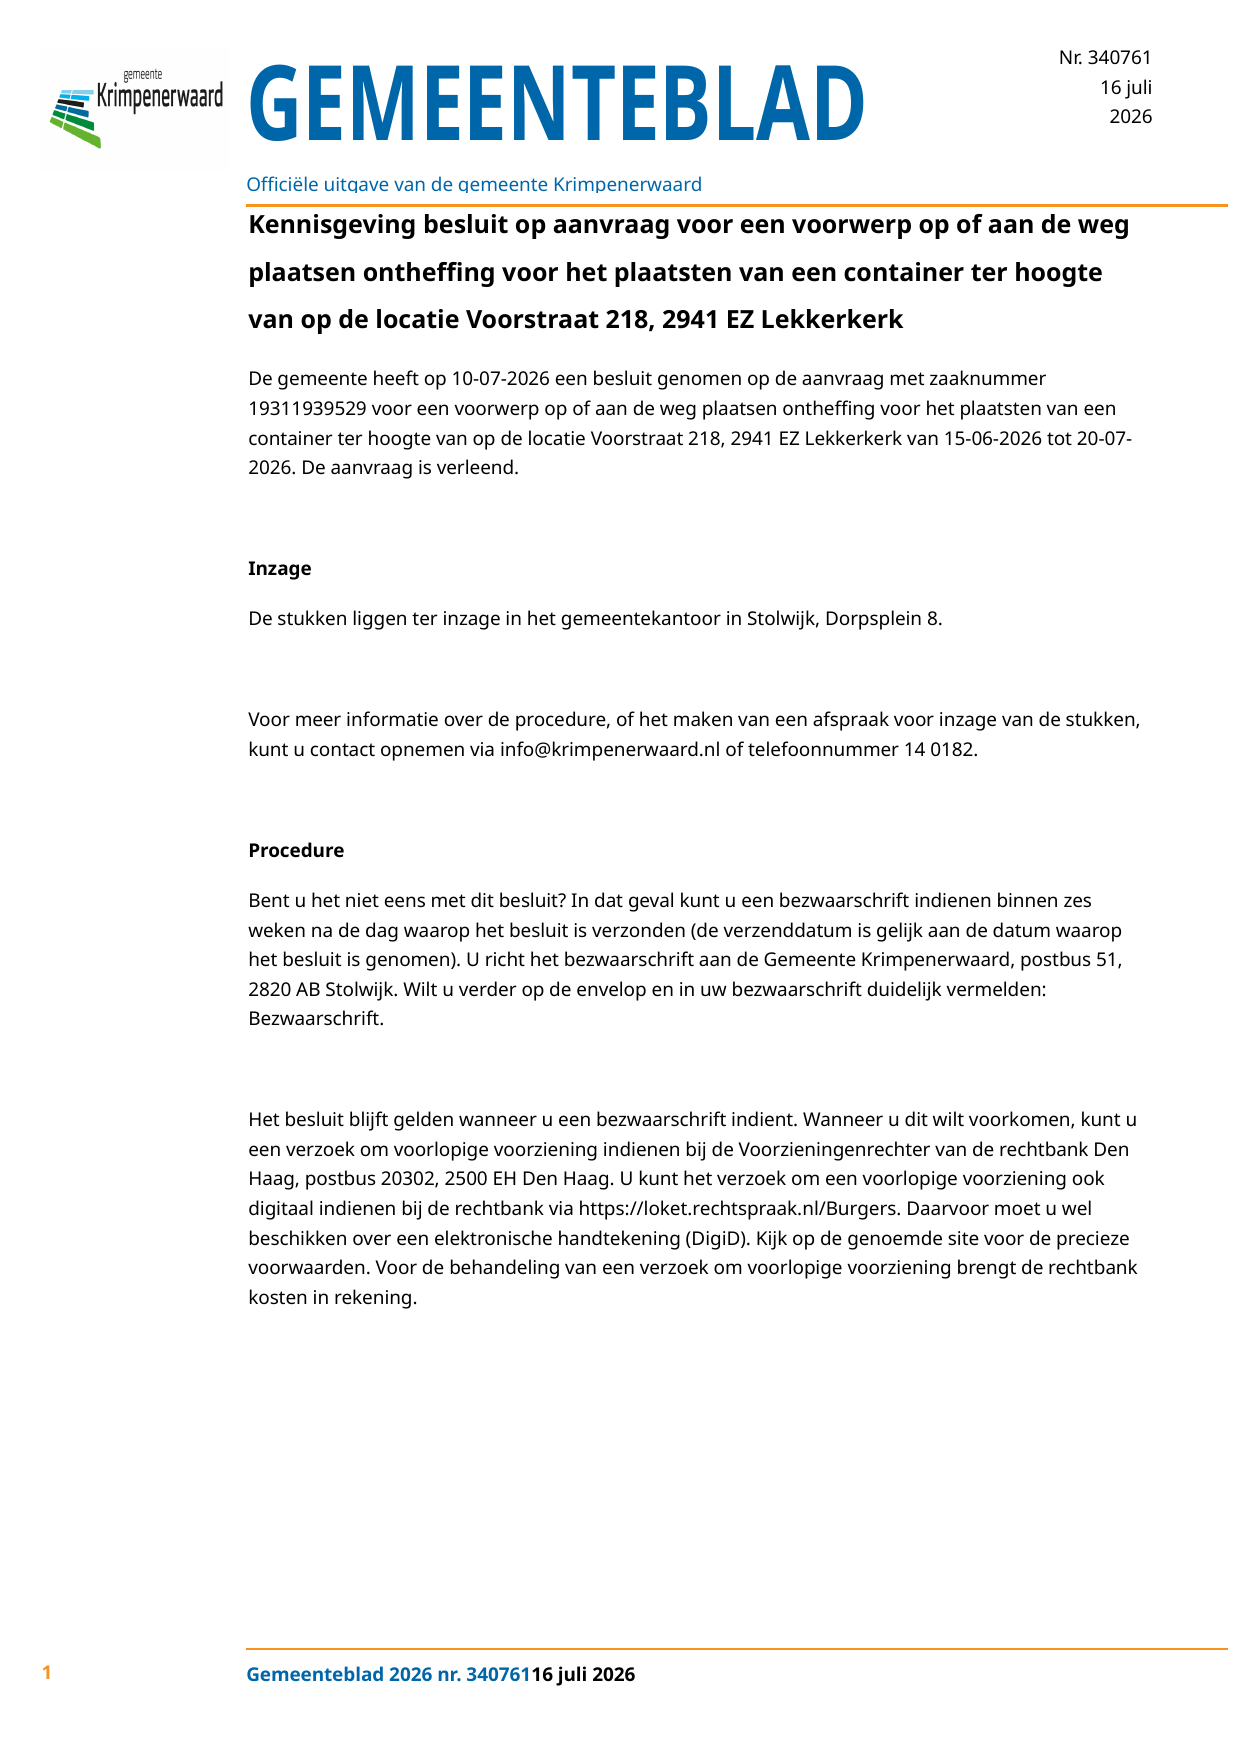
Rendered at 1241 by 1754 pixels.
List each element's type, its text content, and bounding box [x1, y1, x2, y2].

picture [41, 47, 231, 172]
text De stukken liggen ter inzage in het gemeentekantoor in Stolwijk, Dorpsplein 8. [248, 606, 1152, 631]
text Procedure [248, 837, 1152, 862]
text Inzage [248, 555, 1152, 581]
text Het besluit blijft gelden wanneer u een bezwaarschrift indient. Wanneer u dit wilt voorkomen, kunt u een verzoek om voorlopige voorziening indienen bij de Voorzieningenrechter van de rechtbank Den Haag, postbus 20302, 2500 EH Den Haag. U kunt het verzoek om een voorlopige voorziening ook digitaal indienen bij de rechtbank via https://loket.rechtspraak.nl/Burgers. Daarvoor moet u wel beschikken over een elektronische handtekening (DigiD). Kijk op de genoemde site voor de precieze voorwaarden. Voor de behandeling van een verzoek om voorlopige voorziening brengt de rechtbank kosten in rekening. [248, 1106, 1152, 1309]
text Bent u het niet eens met dit besluit? In dat geval kunt u een bezwaarschrift indienen binnen zes weken na de dag waarop het besluit is verzonden (de verzenddatum is gelijk aan de datum waarop het besluit is genomen). U richt het bezwaarschrift aan de Gemeente Krimpenerwaard, postbus 51, 2820 AB Stolwijk. Wilt u verder op de envelop en in uw bezwaarschrift duidelijk vermelden: Bezwaarschrift. [248, 887, 1152, 1031]
text Kennisgeving besluit op aanvraag voor een voorwerp op of aan de weg plaatsen ontheffing voor het plaatsten van een container ter hoogte van op de locatie Voorstraat 218, 2941 EZ Lekkerkerk [248, 207, 1152, 336]
text De gemeente heeft op 10-07-2026 een besluit genomen op de aanvraag met zaaknummer 19311939529 voor een voorwerp op of aan de weg plaatsen ontheffing voor het plaatsten van een container ter hoogte van op de locatie Voorstraat 218, 2941 EZ Lekkerkerk van 15-06-2026 tot 20-07-2026. De aanvraag is verleend. [248, 366, 1152, 480]
text Voor meer informatie over de procedure, of het maken van een afspraak voor inzage van de stukken, kunt u contact opnemen via info@krimpenerwaard.nl of telefoonnummer 14 0182. [248, 706, 1152, 762]
